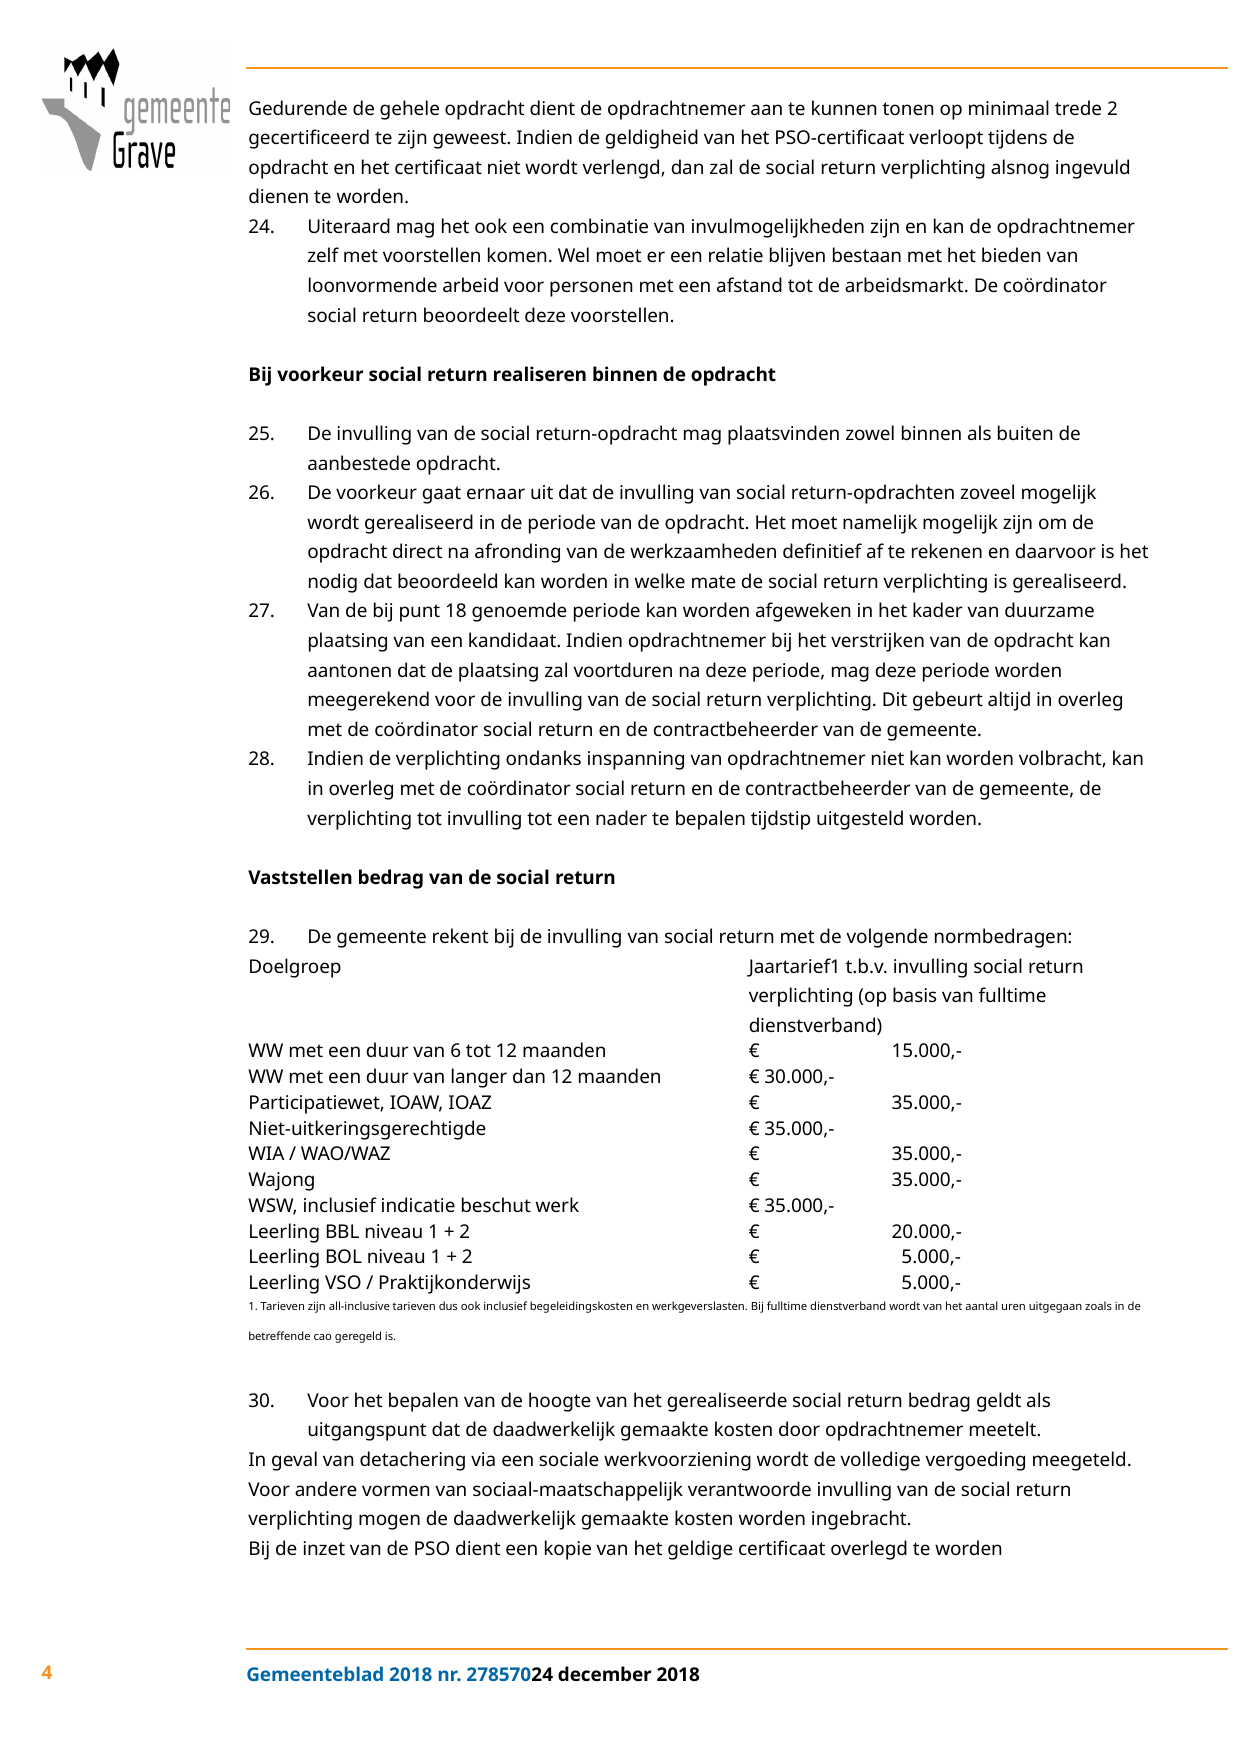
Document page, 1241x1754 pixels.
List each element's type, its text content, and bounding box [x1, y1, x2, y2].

table_cell Leerling VSO / Praktijkonderwijs [248, 1269, 748, 1295]
text Gedurende de gehele opdracht dient de opdrachtnemer aan te kunnen tonen op minimaal trede 2 gecertificeerd te zijn geweest. Indien de geldigheid van het PSO-certificaat verloopt tijdens de opdracht en het certificaat niet wordt verlengd, dan zal de social return verplichting alsnog ingevuld dienen te worden. [248, 95, 1152, 209]
text In geval van detachering via een sociale werkvoorziening wordt de volledige vergoeding meegeteld. Voor andere vormen van sociaal-maatschappelijk verantwoorde invulling van de social return verplichting mogen de daadwerkelijk gemaakte kosten worden ingebracht. [248, 1446, 1152, 1531]
table_cell WW met een duur van 6 tot 12 maanden [248, 1038, 748, 1063]
table_header Doelgroep [248, 953, 748, 1038]
table_cell Leerling BBL niveau 1 + 2 [248, 1218, 748, 1243]
list De voorkeur gaat ernaar uit dat de invulling van social return-opdrachten zoveel mogelijk wordt gerealiseerd in de periode van de opdracht. Het moet namelijk mogelijk zijn om de opdracht direct na afronding van de werkzaamheden definitief af te rekenen en daarvoor is het nodig dat beoordeeld kan worden in welke mate de social return verplichting is gerealiseerd. [248, 479, 1152, 594]
table_cell Niet-uitkeringsgerechtigde [248, 1115, 748, 1141]
list Van de bij punt 18 genoemde periode kan worden afgeweken in het kader van duurzame plaatsing van een kandidaat. Indien opdrachtnemer bij het verstrijken van de opdracht kan aantonen dat de plaatsing zal voortduren na deze periode, mag deze periode worden meegerekend voor de invulling van de social return verplichting. Dit gebeurt altijd in overleg met de coördinator social return en de contractbeheerder van de gemeente. [248, 598, 1152, 742]
table_cell WIA / WAO/WAZ [248, 1141, 748, 1166]
table_cell € 35.000,- [749, 1166, 1152, 1192]
list De gemeente rekent bij de invulling van social return met de volgende normbedragen: [248, 923, 1152, 949]
text Bij de inzet van de PSO dient een kopie van het geldige certificaat overlegd te worden [248, 1535, 1152, 1561]
table_cell € 35.000,- [749, 1115, 1152, 1141]
table_cell WSW, inclusief indicatie beschut werk [248, 1192, 748, 1218]
text Vaststellen bedrag van de social return [248, 864, 1152, 890]
text 1. Tarieven zijn all-inclusive tarieven dus ook inclusief begeleidingskosten en werkgeverslasten. Bij fulltime dienstverband wordt van het aantal uren uitgegaan zoals in de betreffende cao geregeld is. [248, 1298, 1152, 1353]
table_cell € 15.000,- [749, 1038, 1152, 1063]
table_cell € 5.000,- [749, 1269, 1152, 1295]
table_cell Participatiewet, IOAW, IOAZ [248, 1089, 748, 1115]
table_cell € 35.000,- [749, 1141, 1152, 1166]
list Voor het bepalen van de hoogte van het gerealiseerde social return bedrag geldt als uitgangspunt dat de daadwerkelijk gemaakte kosten door opdrachtnemer meetelt. [248, 1387, 1152, 1442]
list De invulling van de social return-opdracht mag plaatsvinden zowel binnen als buiten de aanbestede opdracht. [248, 420, 1152, 476]
table_header Jaartarief1 t.b.v. invulling social return verplichting (op basis van fulltime dienstverband) [749, 953, 1152, 1038]
table_cell WW met een duur van langer dan 12 maanden [248, 1064, 748, 1089]
table_cell Leerling BOL niveau 1 + 2 [248, 1244, 748, 1269]
list Uiteraard mag het ook een combinatie van invulmogelijkheden zijn en kan de opdrachtnemer zelf met voorstellen komen. Wel moet er een relatie blijven bestaan met het bieden van loonvormende arbeid voor personen met een afstand tot de arbeidsmarkt. De coördinator social return beoordeelt deze voorstellen. [248, 213, 1152, 328]
table_cell € 30.000,- [749, 1064, 1152, 1089]
text Bij voorkeur social return realiseren binnen de opdracht [248, 361, 1152, 387]
table_cell € 35.000,- [749, 1192, 1152, 1218]
table_cell € 35.000,- [749, 1089, 1152, 1115]
table_cell € 5.000,- [749, 1244, 1152, 1269]
list Indien de verplichting ondanks inspanning van opdrachtnemer niet kan worden volbracht, kan in overleg met de coördinator social return en de contractbeheerder van de gemeente, de verplichting tot invulling tot een nader te bepalen tijdstip uitgesteld worden. [248, 746, 1152, 831]
table_cell Wajong [248, 1166, 748, 1192]
picture [41, 47, 231, 172]
table_cell € 20.000,- [749, 1218, 1152, 1243]
